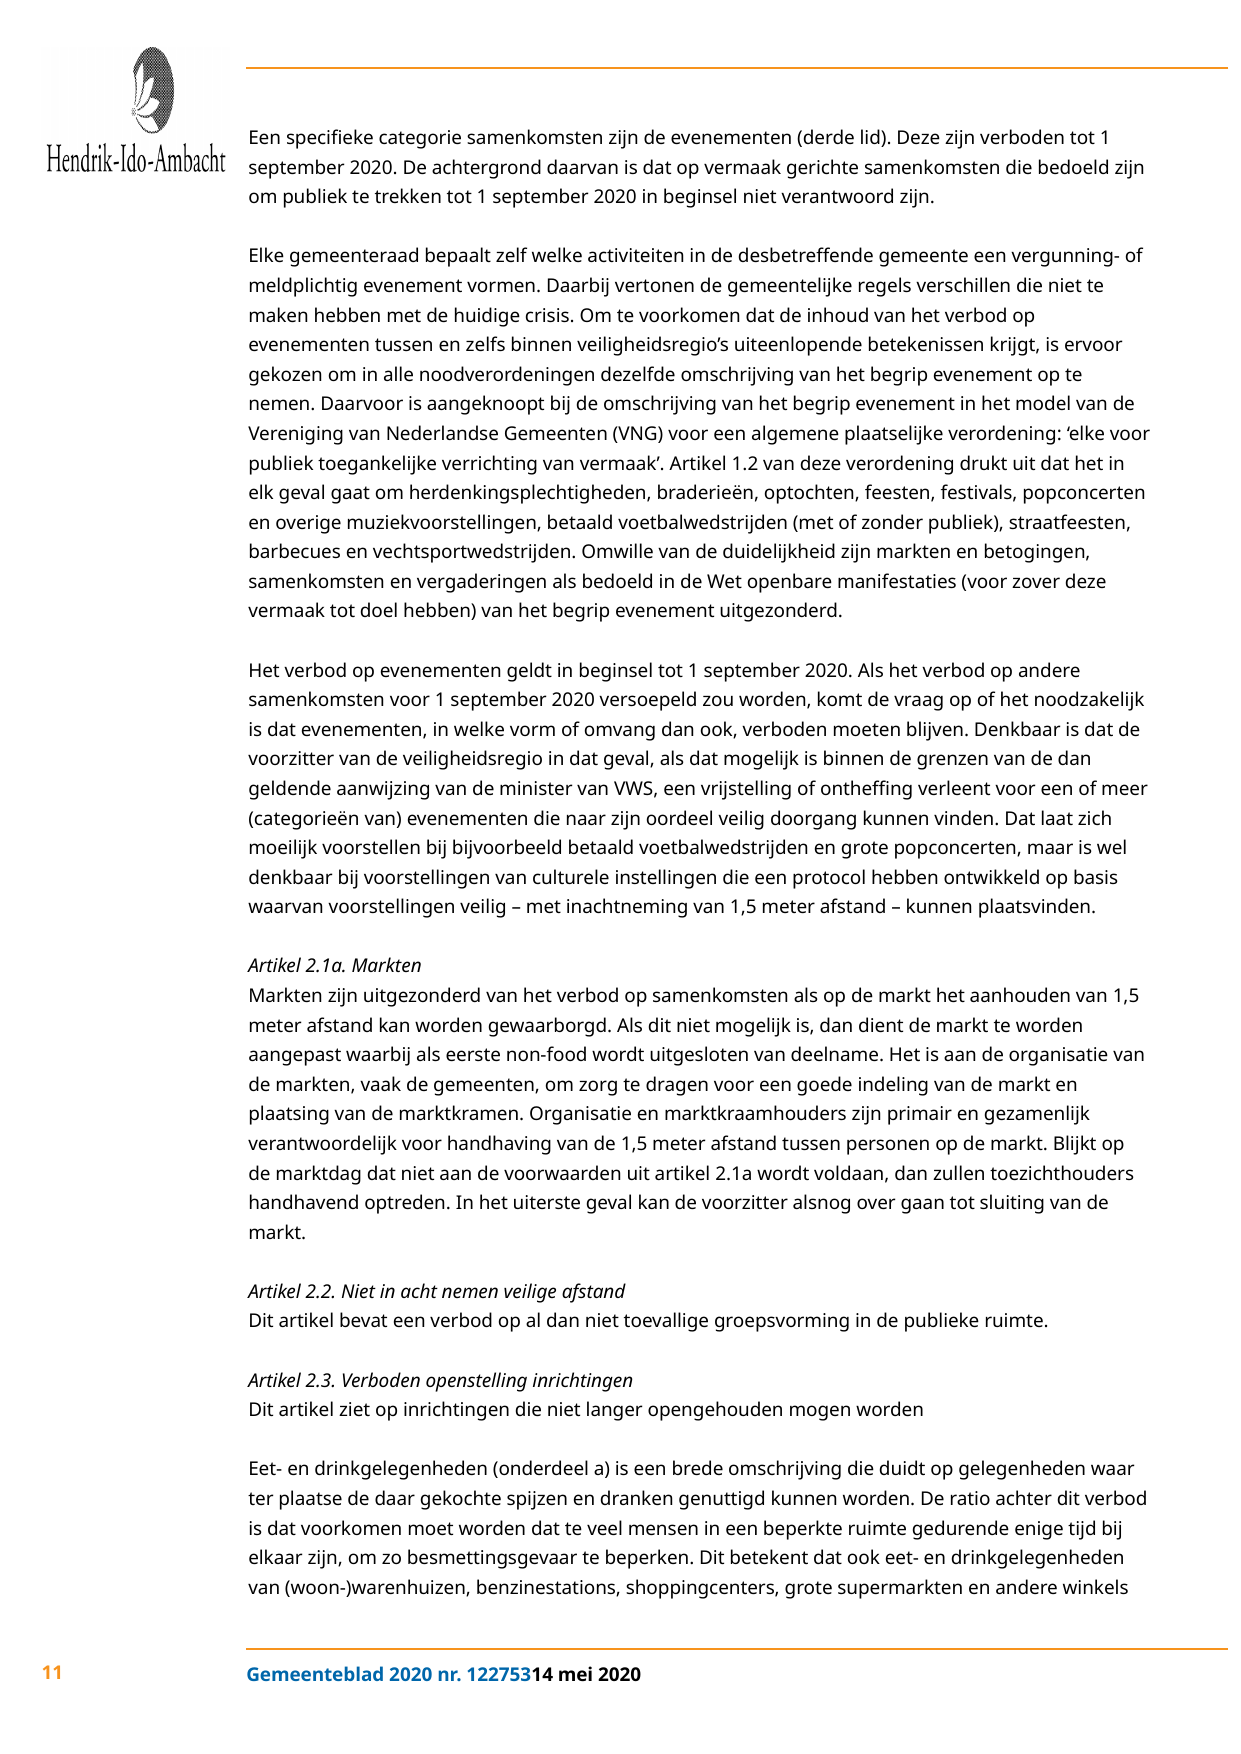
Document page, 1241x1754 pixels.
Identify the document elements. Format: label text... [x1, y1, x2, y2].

text Eet- en drinkgelegenheden (onderdeel a) is een brede omschrijving die duidt op gelegenheden waar ter plaatse de daar gekochte spijzen en dranken genuttigd kunnen worden. De ratio achter dit verbod is dat voorkomen moet worden dat te veel mensen in een beperkte ruimte gedurende enige tijd bij elkaar zijn, om zo besmettingsgevaar te beperken. Dit betekent dat ook eet- en drinkgelegenheden van (woon-)warenhuizen, benzinestations, shoppingcenters, grote supermarkten en andere winkels [248, 1456, 1152, 1600]
text Een specifieke categorie samenkomsten zijn de evenementen (derde lid). Deze zijn verboden tot 1 september 2020. De achtergrond daarvan is dat op vermaak gerichte samenkomsten die bedoeld zijn om publiek te trekken tot 1 september 2020 in beginsel niet verantwoord zijn. [248, 124, 1152, 209]
text Artikel 2.2. Niet in acht nemen veilige afstand [248, 1278, 1152, 1304]
text Artikel 2.1a. Markten [248, 953, 1152, 978]
picture [41, 47, 231, 172]
text Markten zijn uitgezonderd van het verbod op samenkomsten als op de markt het aanhouden van 1,5 meter afstand kan worden gewaarborgd. Als dit niet mogelijk is, dan dient de markt te worden aangepast waarbij als eerste non-food wordt uitgesloten van deelname. Het is aan de organisatie van de markten, vaak de gemeenten, om zorg te dragen voor een goede indeling van de markt en plaatsing van de marktkramen. Organisatie en marktkraamhouders zijn primair en gezamenlijk verantwoordelijk voor handhaving van de 1,5 meter afstand tussen personen op de markt. Blijkt op de marktdag dat niet aan de voorwaarden uit artikel 2.1a wordt voldaan, dan zullen toezichthouders handhavend optreden. In het uiterste geval kan de voorzitter alsnog over gaan tot sluiting van de markt. [248, 982, 1152, 1245]
text Dit artikel ziet op inrichtingen die niet langer opengehouden mogen worden [248, 1396, 1152, 1422]
text Het verbod op evenementen geldt in beginsel tot 1 september 2020. Als het verbod op andere samenkomsten voor 1 september 2020 versoepeld zou worden, komt de vraag op of het noodzakelijk is dat evenementen, in welke vorm of omvang dan ook, verboden moeten blijven. Denkbaar is dat de voorzitter van de veiligheidsregio in dat geval, als dat mogelijk is binnen de grenzen van de dan geldende aanwijzing van de minister van VWS, een vrijstelling of ontheffing verleent voor een of meer (categorieën van) evenementen die naar zijn oordeel veilig doorgang kunnen vinden. Dat laat zich moeilijk voorstellen bij bijvoorbeeld betaald voetbalwedstrijden en grote popconcerten, maar is wel denkbaar bij voorstellingen van culturele instellingen die een protocol hebben ontwikkeld op basis waarvan voorstellingen veilig – met inachtneming van 1,5 meter afstand – kunnen plaatsvinden. [248, 657, 1152, 919]
text Artikel 2.3. Verboden openstelling inrichtingen [248, 1367, 1152, 1393]
text Elke gemeenteraad bepaalt zelf welke activiteiten in de desbetreffende gemeente een vergunning- of meldplichtig evenement vormen. Daarbij vertonen de gemeentelijke regels verschillen die niet te maken hebben met de huidige crisis. Om te voorkomen dat de inhoud van het verbod op evenementen tussen en zelfs binnen veiligheidsregio’s uiteenlopende betekenissen krijgt, is ervoor gekozen om in alle noodverordeningen dezelfde omschrijving van het begrip evenement op te nemen. Daarvoor is aangeknoopt bij de omschrijving van het begrip evenement in het model van de Vereniging van Nederlandse Gemeenten (VNG) voor een algemene plaatselijke verordening: ‘elke voor publiek toegankelijke verrichting van vermaak’. Artikel 1.2 van deze verordening drukt uit dat het in elk geval gaat om herdenkingsplechtigheden, braderieën, optochten, feesten, festivals, popconcerten en overige muziekvoorstellingen, betaald voetbalwedstrijden (met of zonder publiek), straatfeesten, barbecues en vechtsportwedstrijden. Omwille van de duidelijkheid zijn markten en betogingen, samenkomsten en vergaderingen als bedoeld in de Wet openbare manifestaties (voor zover deze vermaak tot doel hebben) van het begrip evenement uitgezonderd. [248, 243, 1152, 623]
text Dit artikel bevat een verbod op al dan niet toevallige groepsvorming in de publieke ruimte. [248, 1308, 1152, 1333]
